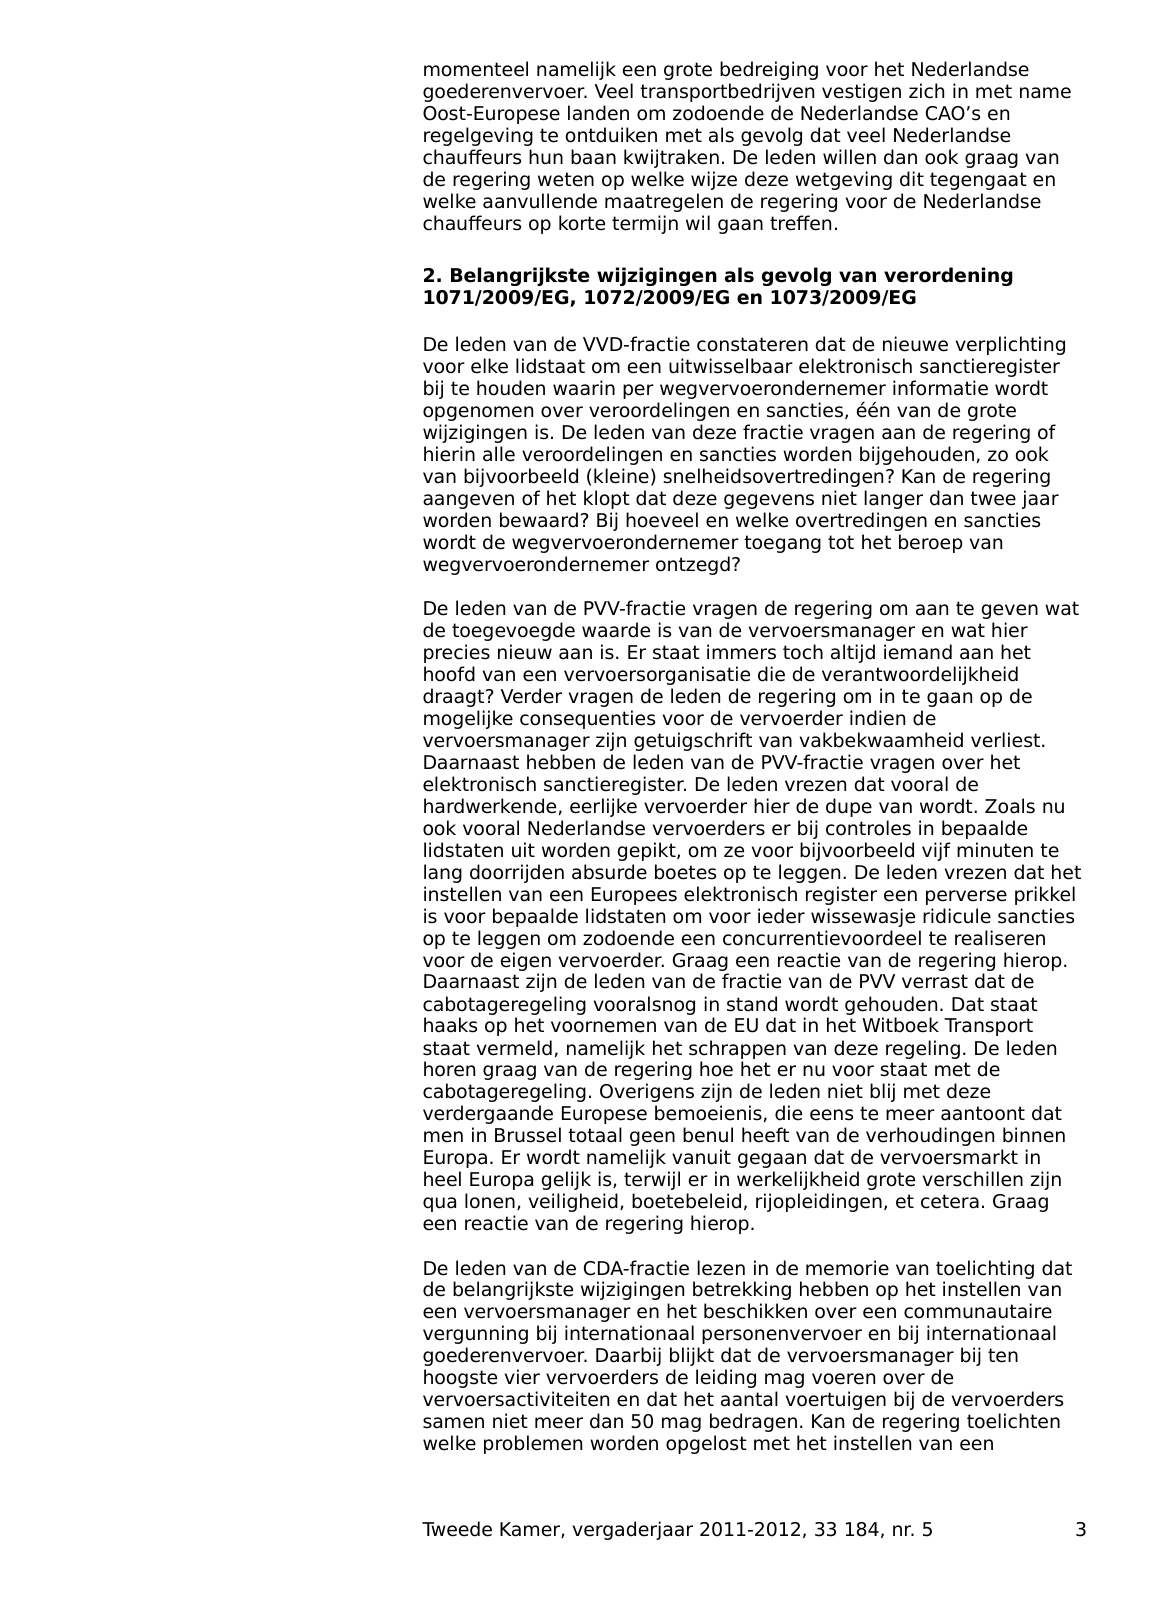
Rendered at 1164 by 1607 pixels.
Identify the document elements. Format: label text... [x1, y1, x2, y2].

text Daarnaast hebben de leden van de PVV-fractie vragen over het elektronisch sanctieregister. De leden vrezen dat vooral de hardwerkende, eerlijke vervoerder hier de dupe van wordt. Zoals nu ook vooral Nederlandse vervoerders er bij controles in bepaalde lidstaten uit worden gepikt, om ze voor bijvoorbeeld vijf minuten te lang doorrijden absurde boetes op te leggen. De leden vrezen dat het instellen van een Europees elektronisch register een perverse prikkel is voor bepaalde lidstaten om voor ieder wissewasje ridicule sancties op te leggen om zodoende een concurrentievoordeel te realiseren voor de eigen vervoerder. Graag een reactie van de regering hierop. [422, 752, 1087, 971]
text Daarnaast zijn de leden van de fractie van de PVV verrast dat de cabotageregeling vooralsnog in stand wordt gehouden. Dat staat haaks op het voornemen van de EU dat in het Witboek Transport staat vermeld, namelijk het schrappen van deze regeling. De leden horen graag van de regering hoe het er nu voor staat met de cabotageregeling. Overigens zijn de leden niet blij met deze verdergaande Europese bemoeienis, die eens te meer aantoont dat men in Brussel totaal geen benul heeft van de verhoudingen binnen Europa. Er wordt namelijk vanuit gegaan dat de vervoersmarkt in heel Europa gelijk is, terwijl er in werkelijkheid grote verschillen zijn qua lonen, veiligheid, boetebeleid, rijopleidingen, et cetera. Graag een reactie van de regering hierop. [422, 971, 1087, 1235]
text De leden van de CDA-fractie lezen in de memorie van toelichting dat de belangrijkste wijzigingen betrekking hebben op het instellen van een vervoersmanager en het beschikken over een communautaire vergunning bij internationaal personenvervoer en bij internationaal goederenvervoer. Daarbij blijkt dat de vervoersmanager bij ten hoogste vier vervoerders de leiding mag voeren over de vervoersactiviteiten en dat het aantal voertuigen bij de vervoerders samen niet meer dan 50 mag bedragen. Kan de regering toelichten welke problemen worden opgelost met het instellen van een [422, 1257, 1087, 1455]
subtitle 2. Belangrijkste wijzigingen als gevolg van verordening 1071/2009/EG, 1072/2009/EG en 1073/2009/EG [422, 265, 1087, 309]
text De leden van de VVD-fractie constateren dat de nieuwe verplichting voor elke lidstaat om een uitwisselbaar elektronisch sanctieregister bij te houden waarin per wegvervoerondernemer informatie wordt opgenomen over veroordelingen en sancties, één van de grote wijzigingen is. De leden van deze fractie vragen aan de regering of hierin alle veroordelingen en sancties worden bijgehouden, zo ook van bijvoorbeeld (kleine) snelheidsovertredingen? Kan de regering aangeven of het klopt dat deze gegevens niet langer dan twee jaar worden bewaard? Bij hoeveel en welke overtredingen en sancties wordt de wegvervoerondernemer toegang tot het beroep van wegvervoerondernemer ontzegd? [422, 334, 1087, 576]
text momenteel namelijk een grote bedreiging voor het Nederlandse goederenvervoer. Veel transportbedrijven vestigen zich in met name Oost-Europese landen om zodoende de Nederlandse CAO’s en regelgeving te ontduiken met als gevolg dat veel Nederlandse chauffeurs hun baan kwijtraken. De leden willen dan ook graag van de regering weten op welke wijze deze wetgeving dit tegengaat en welke aanvullende maatregelen de regering voor de Nederlandse chauffeurs op korte termijn wil gaan treffen. [422, 59, 1087, 235]
text De leden van de PVV-fractie vragen de regering om aan te geven wat de toegevoegde waarde is van de vervoersmanager en wat hier precies nieuw aan is. Er staat immers toch altijd iemand aan het hoofd van een vervoersorganisatie die de verantwoordelijkheid draagt? Verder vragen de leden de regering om in te gaan op de mogelijke consequenties voor de vervoerder indien de vervoersmanager zijn getuigschrift van vakbekwaamheid verliest. [422, 598, 1087, 752]
